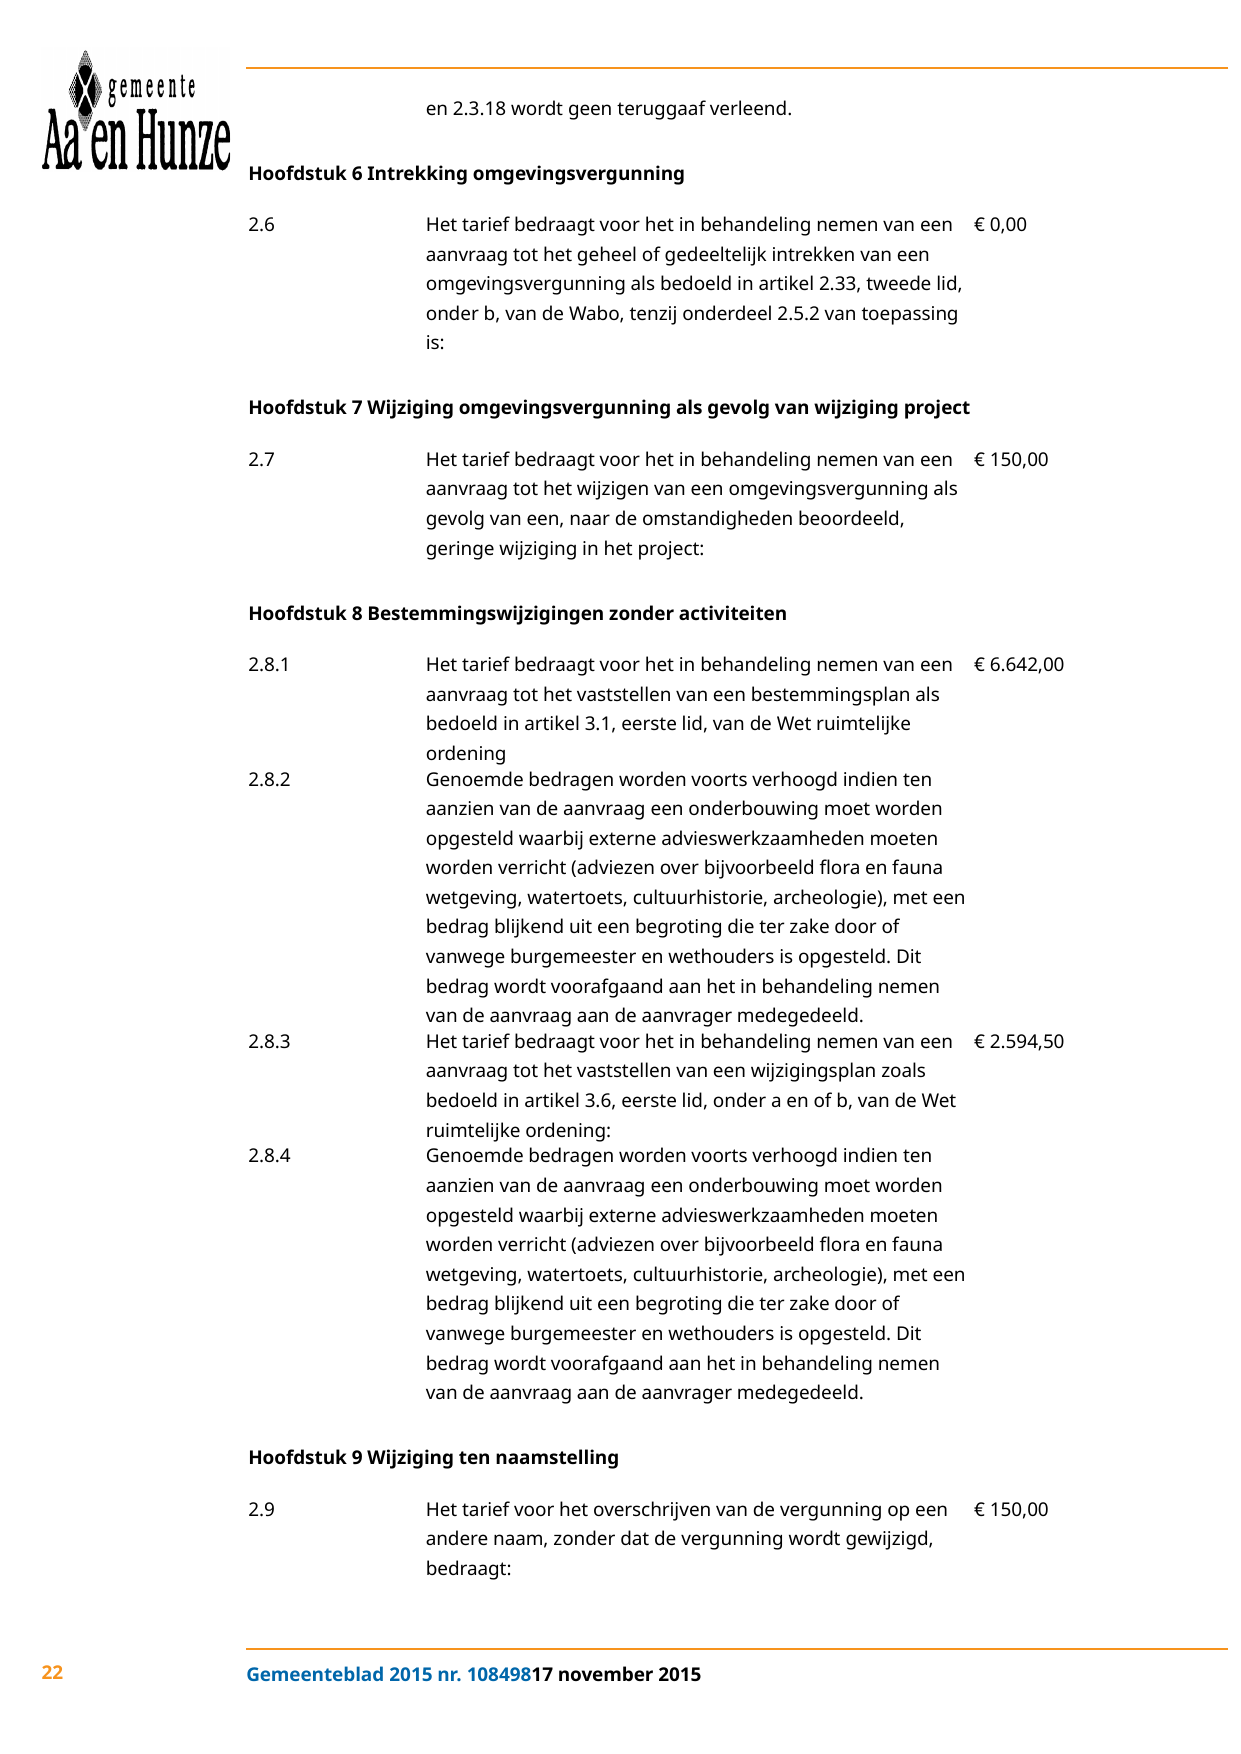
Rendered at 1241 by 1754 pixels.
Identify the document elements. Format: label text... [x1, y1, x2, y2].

table_cell Het tarief bedraagt voor het in behandeling nemen van een aanvraag tot het vaststellen van een wijzigingsplan zoals bedoeld in artikel 3.6, eerste lid, onder a en of b, van de Wet ruimtelijke ordening: [426, 1028, 974, 1143]
table_header € 150,00 [974, 1496, 1152, 1581]
table_header 2.9 [248, 1496, 426, 1581]
table_cell [248, 95, 426, 121]
text Hoofdstuk 8 Bestemmingswijzigingen zonder activiteiten [248, 600, 1152, 626]
table_cell Genoemde bedragen worden voorts verhoogd indien ten aanzien van de aanvraag een onderbouwing moet worden opgesteld waarbij externe advieswerkzaamheden moeten worden verricht (adviezen over bijvoorbeeld flora en fauna wetgeving, watertoets, cultuurhistorie, archeologie), met een bedrag blijkend uit een begroting die ter zake door of vanwege burgemeester en wethouders is opgesteld. Dit bedrag wordt voorafgaand aan het in behandeling nemen van de aanvraag aan de aanvrager medegedeeld. [426, 1143, 974, 1405]
text Hoofdstuk 6 Intrekking omgevingsvergunning [248, 160, 1152, 186]
table_cell [974, 95, 1152, 121]
table_header Het tarief bedraagt voor het in behandeling nemen van een aanvraag tot het vaststellen van een bestemmingsplan als bedoeld in artikel 3.1, eerste lid, van de Wet ruimtelijke ordening [426, 651, 974, 766]
table_header € 0,00 [974, 211, 1152, 355]
table_header Het tarief bedraagt voor het in behandeling nemen van een aanvraag tot het wijzigen van een omgevingsvergunning als gevolg van een, naar de omstandigheden beoordeeld, geringe wijziging in het project: [426, 446, 974, 561]
table_cell Genoemde bedragen worden voorts verhoogd indien ten aanzien van de aanvraag een onderbouwing moet worden opgesteld waarbij externe advieswerkzaamheden moeten worden verricht (adviezen over bijvoorbeeld flora en fauna wetgeving, watertoets, cultuurhistorie, archeologie), met een bedrag blijkend uit een begroting die ter zake door of vanwege burgemeester en wethouders is opgesteld. Dit bedrag wordt voorafgaand aan het in behandeling nemen van de aanvraag aan de aanvrager medegedeeld. [426, 766, 974, 1028]
table_cell [974, 766, 1152, 1028]
table_header € 6.642,00 [974, 651, 1152, 766]
table_cell 2.8.3 [248, 1028, 426, 1143]
picture [41, 47, 231, 172]
table_header 2.8.1 [248, 651, 426, 766]
text Hoofdstuk 7 Wijziging omgevingsvergunning als gevolg van wijziging project [248, 394, 1152, 420]
table_cell 2.8.4 [248, 1143, 426, 1405]
table_header Het tarief voor het overschrijven van de vergunning op een andere naam, zonder dat de vergunning wordt gewijzigd, bedraagt: [426, 1496, 974, 1581]
table_cell € 2.594,50 [974, 1028, 1152, 1143]
table_cell en 2.3.18 wordt geen teruggaaf verleend. [426, 95, 974, 121]
table_header € 150,00 [974, 446, 1152, 561]
table_header 2.7 [248, 446, 426, 561]
text Hoofdstuk 9 Wijziging ten naamstelling [248, 1444, 1152, 1470]
table_header 2.6 [248, 211, 426, 355]
table_cell 2.8.2 [248, 766, 426, 1028]
table_header Het tarief bedraagt voor het in behandeling nemen van een aanvraag tot het geheel of gedeeltelijk intrekken van een omgevingsvergunning als bedoeld in artikel 2.33, tweede lid, onder b, van de Wabo, tenzij onderdeel 2.5.2 van toepassing is: [426, 211, 974, 355]
